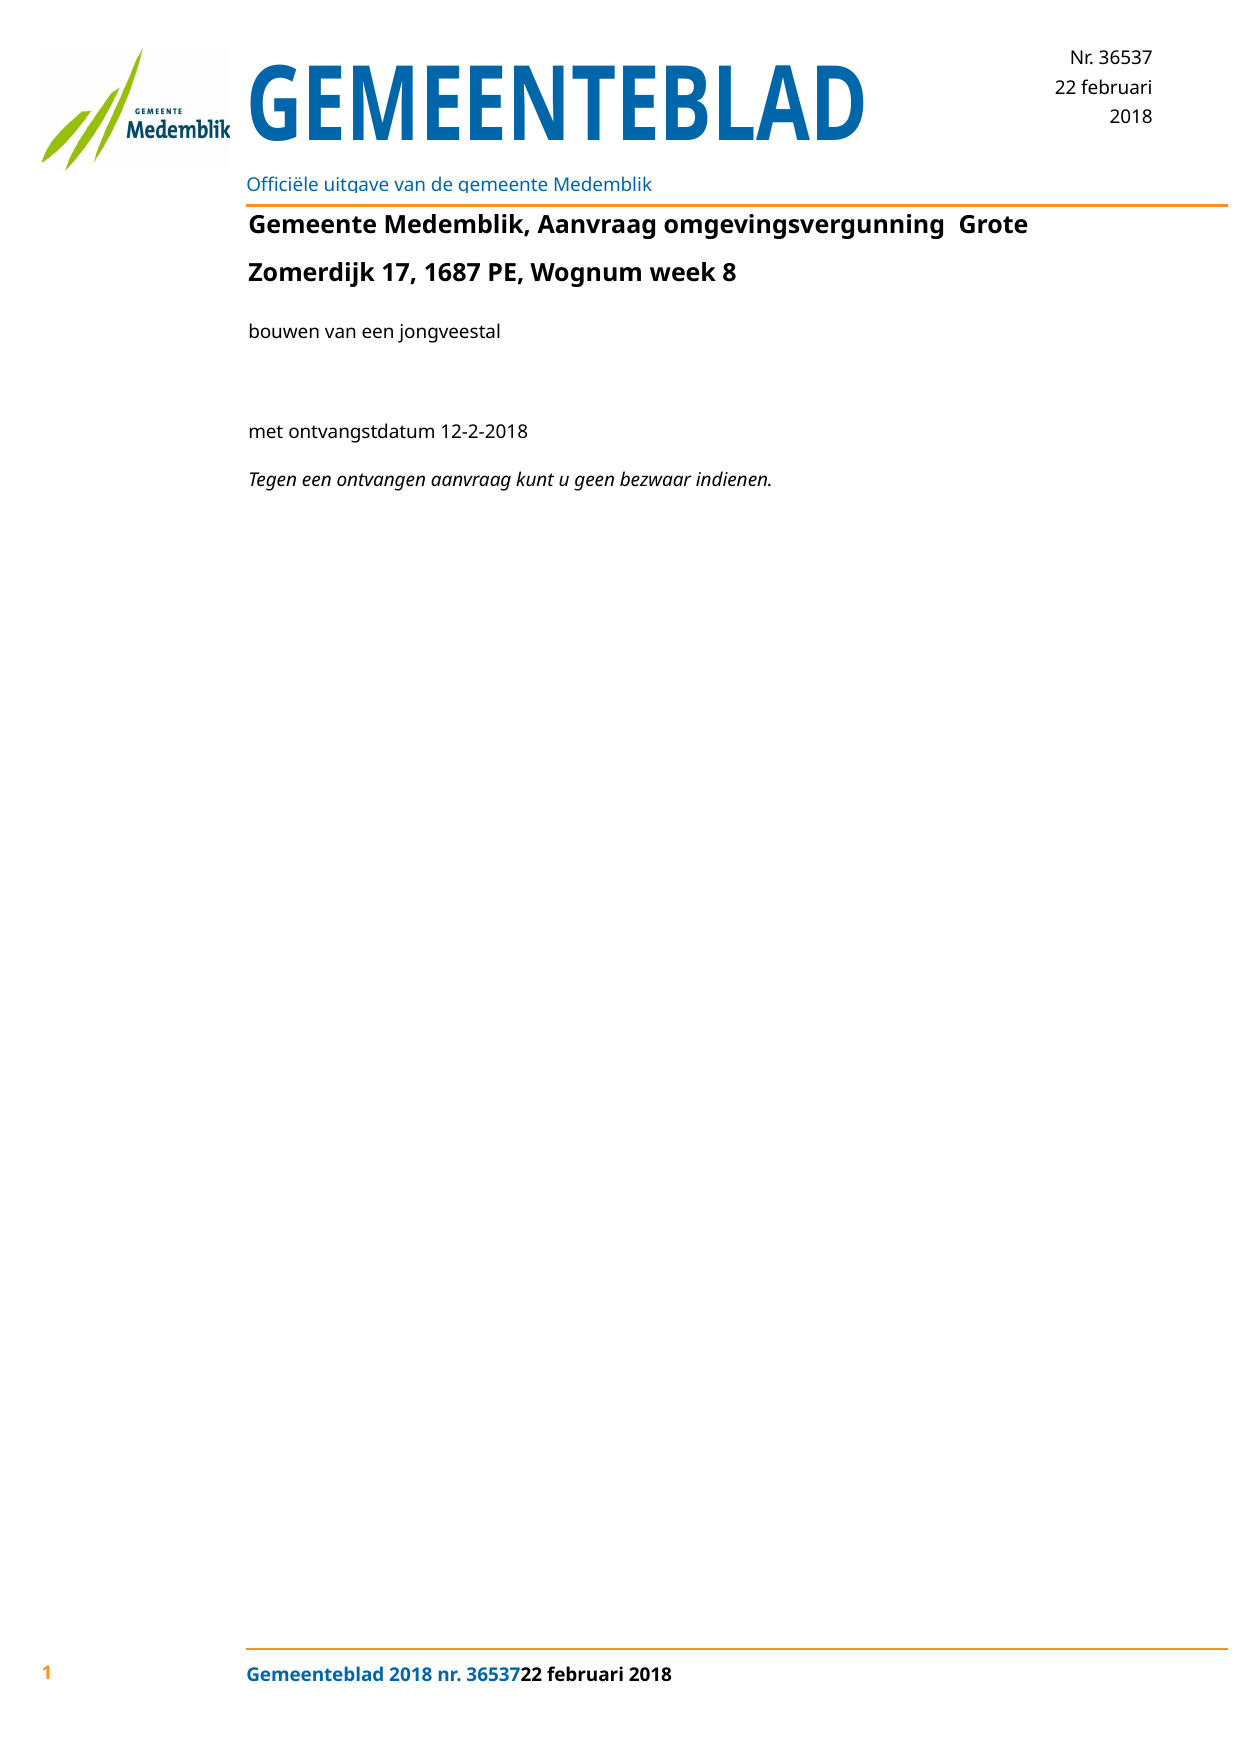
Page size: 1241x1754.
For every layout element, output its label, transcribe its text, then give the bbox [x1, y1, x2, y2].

text Tegen een ontvangen aanvraag kunt u geen bezwaar indienen. [248, 467, 1152, 492]
text Gemeente Medemblik, Aanvraag omgevingsvergunning Grote Zomerdijk 17, 1687 PE, Wognum week 8 [248, 207, 1152, 288]
text bouwen van een jongveestal [248, 318, 1152, 344]
picture [41, 47, 231, 172]
text met ontvangstdatum 12-2-2018 [248, 419, 1152, 444]
